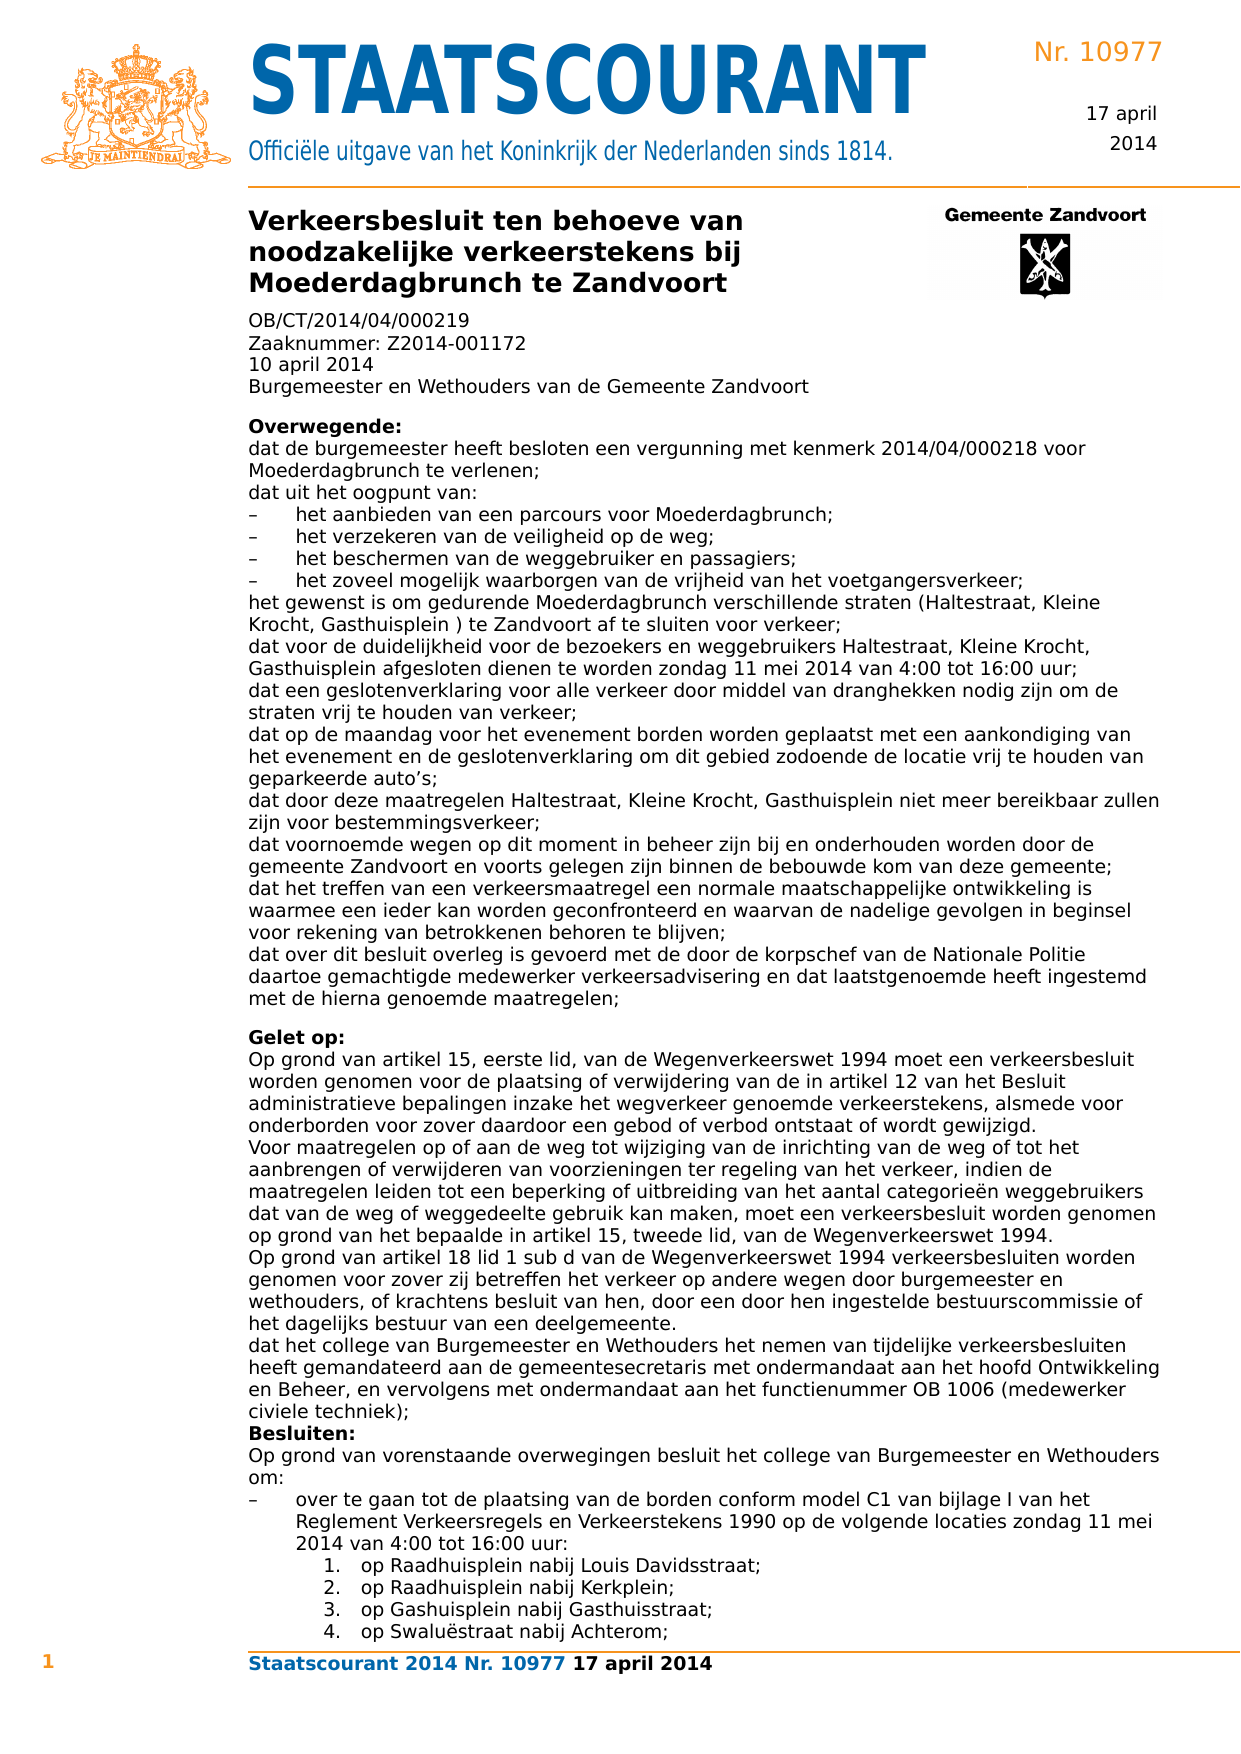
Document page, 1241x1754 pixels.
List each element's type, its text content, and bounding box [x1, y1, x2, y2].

text dat de burgemeester heeft besloten een vergunning met kenmerk 2014/04/000218 voor Moederdagbrunch te verlenen; [248, 438, 1163, 482]
list over te gaan tot de plaatsing van de borden conform model C1 van bijlage I van het Reglement Verkeersregels en Verkeerstekens 1990 op de volgende locaties zondag 11 mei 2014 van 4:00 tot 16:00 uur: [248, 1489, 1163, 1555]
text Besluiten: [248, 1423, 1163, 1445]
subtitle Verkeersbesluit ten behoeve van noodzakelijke verkeerstekens bij Moederdagbrunch te Zandvoort [248, 206, 927, 299]
text Voor maatregelen op of aan de weg tot wijziging van de inrichting van de weg of tot het aanbrengen of verwijderen van voorzieningen ter regeling van het verkeer, indien de maatregelen leiden tot een beperking of uitbreiding van het aantal categorieën weggebruikers dat van de weg of weggedeelte gebruik kan maken, moet een verkeersbesluit worden genomen op grond van het bepaalde in artikel 15, tweede lid, van de Wegenverkeerswet 1994. [248, 1137, 1163, 1247]
text dat uit het oogpunt van: [248, 482, 1163, 504]
list het zoveel mogelijk waarborgen van de vrijheid van het voetgangersverkeer; [248, 570, 1163, 592]
text Op grond van vorenstaande overwegingen besluit het college van Burgemeester en Wethouders om: [248, 1445, 1163, 1489]
text OB/CT/2014/04/000219 [248, 310, 1163, 332]
text 10 april 2014 [248, 354, 1163, 376]
text het gewenst is om gedurende Moederdagbrunch verschillende straten (Haltestraat, Kleine Krocht, Gasthuisplein ) te Zandvoort af te sluiten voor verkeer; [248, 592, 1163, 636]
text dat door deze maatregelen Haltestraat, Kleine Krocht, Gasthuisplein niet meer bereikbaar zullen zijn voor bestemmingsverkeer; [248, 790, 1163, 834]
text Op grond van artikel 18 lid 1 sub d van de Wegenverkeerswet 1994 verkeersbesluiten worden genomen voor zover zij betreffen het verkeer op andere wegen door burgemeester en wethouders, of krachtens besluit van hen, door een door hen ingestelde bestuurscommissie of het dagelijks bestuur van een deelgemeente. [248, 1247, 1163, 1335]
picture [41, 44, 231, 169]
text dat op de maandag voor het evenement borden worden geplaatst met een aankondiging van het evenement en de geslotenverklaring om dit gebied zodoende de locatie vrij te houden van geparkeerde auto’s; [248, 724, 1163, 790]
text dat voor de duidelijkheid voor de bezoekers en weggebruikers Haltestraat, Kleine Krocht, Gasthuisplein afgesloten dienen te worden zondag 11 mei 2014 van 4:00 tot 16:00 uur; [248, 636, 1163, 680]
text dat over dit besluit overleg is gevoerd met de door de korpschef van de Nationale Politie daartoe gemachtigde medewerker verkeersadvisering en dat laatstgenoemde heeft ingestemd met de hierna genoemde maatregelen; [248, 943, 1163, 1009]
list het verzekeren van de veiligheid op de weg; [248, 526, 1163, 548]
subtitle Overwegende: [248, 416, 1163, 438]
text dat voornoemde wegen op dit moment in beheer zijn bij en onderhouden worden door de gemeente Zandvoort en voorts gelegen zijn binnen de bebouwde kom van deze gemeente; [248, 834, 1163, 878]
list op Raadhuisplein nabij Kerkplein; [323, 1577, 1163, 1599]
text dat het treffen van een verkeersmaatregel een normale maatschappelijke ontwikkeling is waarmee een ieder kan worden geconfronteerd en waarvan de nadelige gevolgen in beginsel voor rekening van betrokkenen behoren te blijven; [248, 878, 1163, 943]
picture [927, 205, 1164, 300]
list op Swaluëstraat nabij Achterom; [323, 1621, 1163, 1643]
text Op grond van artikel 15, eerste lid, van de Wegenverkeerswet 1994 moet een verkeersbesluit worden genomen voor de plaatsing of verwijdering van de in artikel 12 van het Besluit administratieve bepalingen inzake het wegverkeer genoemde verkeerstekens, alsmede voor onderborden voor zover daardoor een gebod of verbod ontstaat of wordt gewijzigd. [248, 1049, 1163, 1137]
list op Gashuisplein nabij Gasthuisstraat; [323, 1599, 1163, 1621]
list het aanbieden van een parcours voor Moederdagbrunch; [248, 504, 1163, 526]
list het beschermen van de weggebruiker en passagiers; [248, 548, 1163, 570]
text Zaaknummer: Z2014-001172 [248, 332, 1163, 354]
text dat het college van Burgemeester en Wethouders het nemen van tijdelijke verkeersbesluiten heeft gemandateerd aan de gemeentesecretaris met ondermandaat aan het hoofd Ontwikkeling en Beheer, en vervolgens met ondermandaat aan het functienummer OB 1006 (medewerker civiele techniek); [248, 1335, 1163, 1423]
text dat een geslotenverklaring voor alle verkeer door middel van dranghekken nodig zijn om de straten vrij te houden van verkeer; [248, 680, 1163, 724]
subtitle Gelet op: [248, 1027, 1163, 1049]
list op Raadhuisplein nabij Louis Davidsstraat; [323, 1555, 1163, 1577]
text Burgemeester en Wethouders van de Gemeente Zandvoort [248, 376, 1163, 398]
